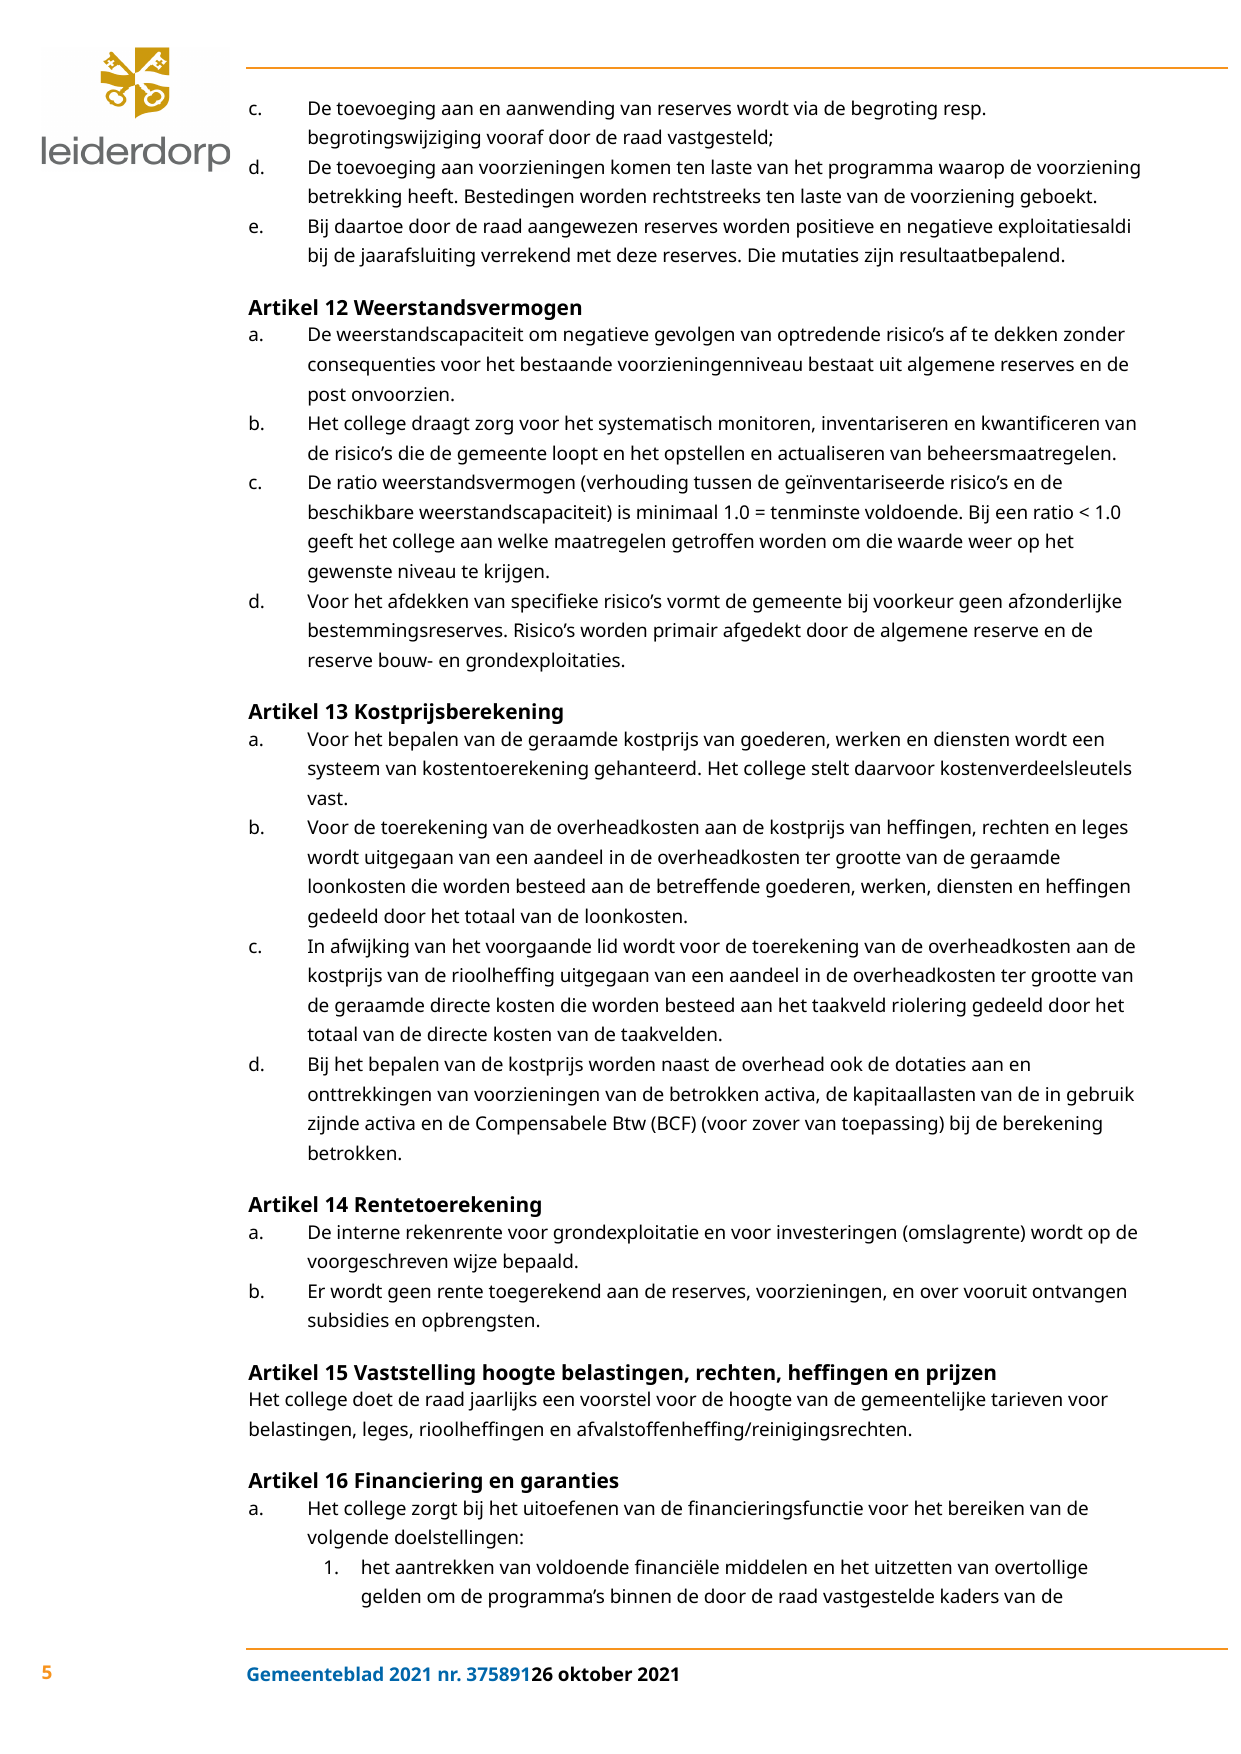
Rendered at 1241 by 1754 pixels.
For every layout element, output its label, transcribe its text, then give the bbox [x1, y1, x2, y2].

list Het college draagt zorg voor het systematisch monitoren, inventariseren en kwantificeren van de risico’s die de gemeente loopt en het opstellen en actualiseren van beheersmaatregelen. [248, 410, 1152, 466]
picture [41, 47, 231, 172]
list Bij het bepalen van de kostprijs worden naast de overhead ook de dotaties aan en onttrekkingen van voorzieningen van de betrokken activa, de kapitaallasten van de in gebruik zijnde activa en de Compensabele Btw (BCF) (voor zover van toepassing) bij de berekening betrokken. [248, 1051, 1152, 1166]
text Het college doet de raad jaarlijks een voorstel voor de hoogte van de gemeentelijke tarieven voor belastingen, leges, rioolheffingen en afvalstoffenheffing/reinigingsrechten. [248, 1386, 1152, 1442]
list het aantrekken van voldoende financiële middelen en het uitzetten van overtollige gelden om de programma’s binnen de door de raad vastgestelde kaders van de [323, 1554, 1152, 1609]
list De weerstandscapaciteit om negatieve gevolgen van optredende risico’s af te dekken zonder consequenties voor het bestaande voorzieningenniveau bestaat uit algemene reserves en de post onvoorzien. [248, 322, 1152, 406]
list Het college zorgt bij het uitoefenen van de financieringsfunctie voor het bereiken van de volgende doelstellingen: [248, 1495, 1152, 1550]
list Er wordt geen rente toegerekend aan de reserves, voorzieningen, en over vooruit ontvangen subsidies en opbrengsten. [248, 1278, 1152, 1333]
list In afwijking van het voorgaande lid wordt voor de toerekening van de overheadkosten aan de kostprijs van de rioolheffing uitgegaan van een aandeel in de overheadkosten ter grootte van de geraamde directe kosten die worden besteed aan het taakveld riolering gedeeld door het totaal van de directe kosten van de taakvelden. [248, 933, 1152, 1047]
list Bij daartoe door de raad aangewezen reserves worden positieve en negatieve exploitatiesaldi bij de jaarafsluiting verrekend met deze reserves. Die mutaties zijn resultaatbepalend. [248, 213, 1152, 268]
list De toevoeging aan en aanwending van reserves wordt via de begroting resp. begrotingswijziging vooraf door de raad vastgesteld; [248, 95, 1152, 150]
list Voor de toerekening van de overheadkosten aan de kostprijs van heffingen, rechten en leges wordt uitgegaan van een aandeel in de overheadkosten ter grootte van de geraamde loonkosten die worden besteed aan de betreffende goederen, werken, diensten en heffingen gedeeld door het totaal van de loonkosten. [248, 814, 1152, 929]
list De toevoeging aan voorzieningen komen ten laste van het programma waarop de voorziening betrekking heeft. Bestedingen worden rechtstreeks ten laste van de voorziening geboekt. [248, 154, 1152, 209]
text Artikel 15 Vaststelling hoogte belastingen, rechten, heffingen en prijzen [248, 1358, 1152, 1386]
text Artikel 12 Weerstandsvermogen [248, 293, 1152, 322]
text Artikel 13 Kostprijsberekening [248, 697, 1152, 726]
list Voor het afdekken van specifieke risico’s vormt de gemeente bij voorkeur geen afzonderlijke bestemmingsreserves. Risico’s worden primair afgedekt door de algemene reserve en de reserve bouw- en grondexploitaties. [248, 588, 1152, 673]
text Artikel 16 Financiering en garanties [248, 1466, 1152, 1495]
list De ratio weerstandsvermogen (verhouding tussen de geïnventariseerde risico’s en de beschikbare weerstandscapaciteit) is minimaal 1.0 = tenminste voldoende. Bij een ratio < 1.0 geeft het college aan welke maatregelen getroffen worden om die waarde weer op het gewenste niveau te krijgen. [248, 469, 1152, 584]
list Voor het bepalen van de geraamde kostprijs van goederen, werken en diensten wordt een systeem van kostentoerekening gehanteerd. Het college stelt daarvoor kostenverdeelsleutels vast. [248, 726, 1152, 811]
text Artikel 14 Rentetoerekening [248, 1190, 1152, 1219]
list De interne rekenrente voor grondexploitatie en voor investeringen (omslagrente) wordt op de voorgeschreven wijze bepaald. [248, 1219, 1152, 1274]
